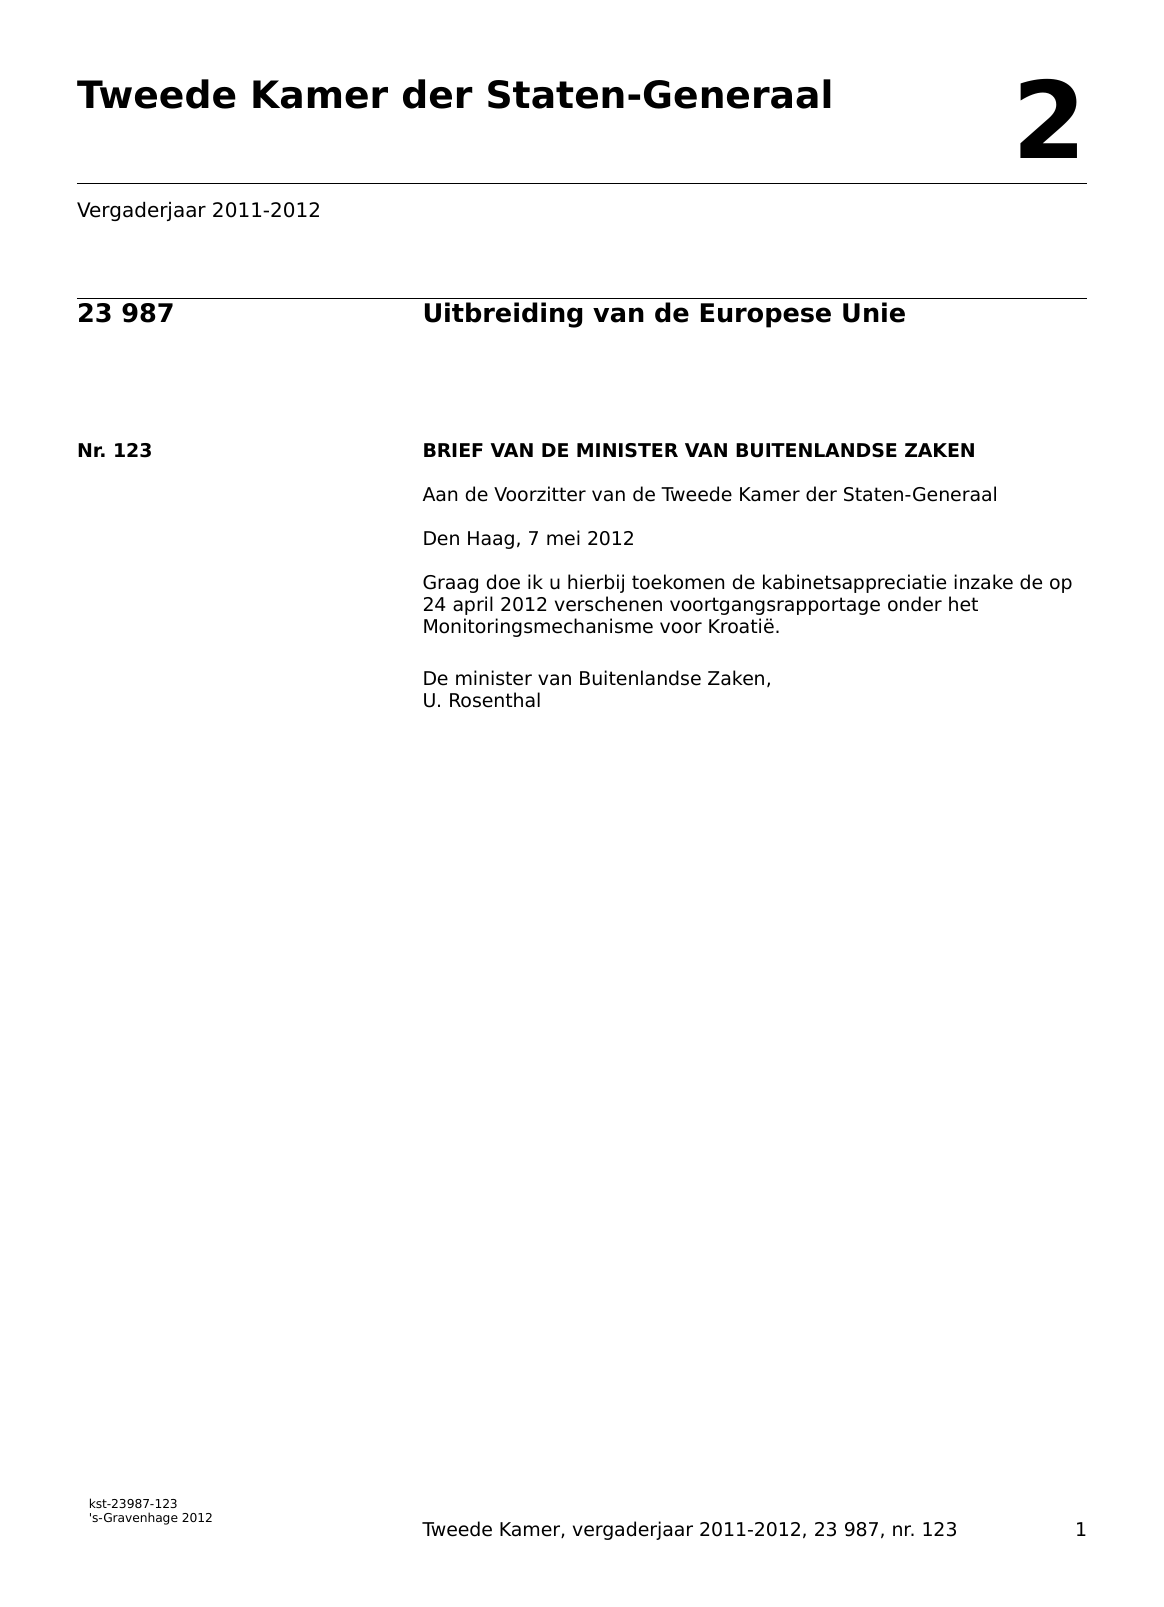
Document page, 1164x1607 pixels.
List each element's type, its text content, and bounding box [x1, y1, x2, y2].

text kst-23987-123 [88, 1497, 323, 1511]
text 's-Gravenhage 2012 [88, 1511, 323, 1525]
subtitle Nr. 123 BRIEF VAN DE MINISTER VAN BUITENLANDSE ZAKEN [77, 440, 1087, 462]
text Graag doe ik u hierbij toekomen de kabinetsappreciatie inzake de op 24 april 2012 verschenen voortgangsrapportage onder het Monitoringsmechanisme voor Kroatië. [422, 572, 1087, 638]
text Den Haag, 7 mei 2012 [422, 528, 1087, 550]
text Aan de Voorzitter van de Tweede Kamer der Staten-Generaal [422, 484, 1087, 506]
table_header 2 [886, 59, 1087, 183]
subtitle 23 987 Uitbreiding van de Europese Unie [77, 299, 1087, 329]
table_header Tweede Kamer der Staten-Generaal [77, 59, 886, 183]
text De minister van Buitenlandse Zaken, U. Rosenthal [422, 668, 1087, 712]
table_cell Vergaderjaar 2011-2012 [77, 184, 1087, 298]
